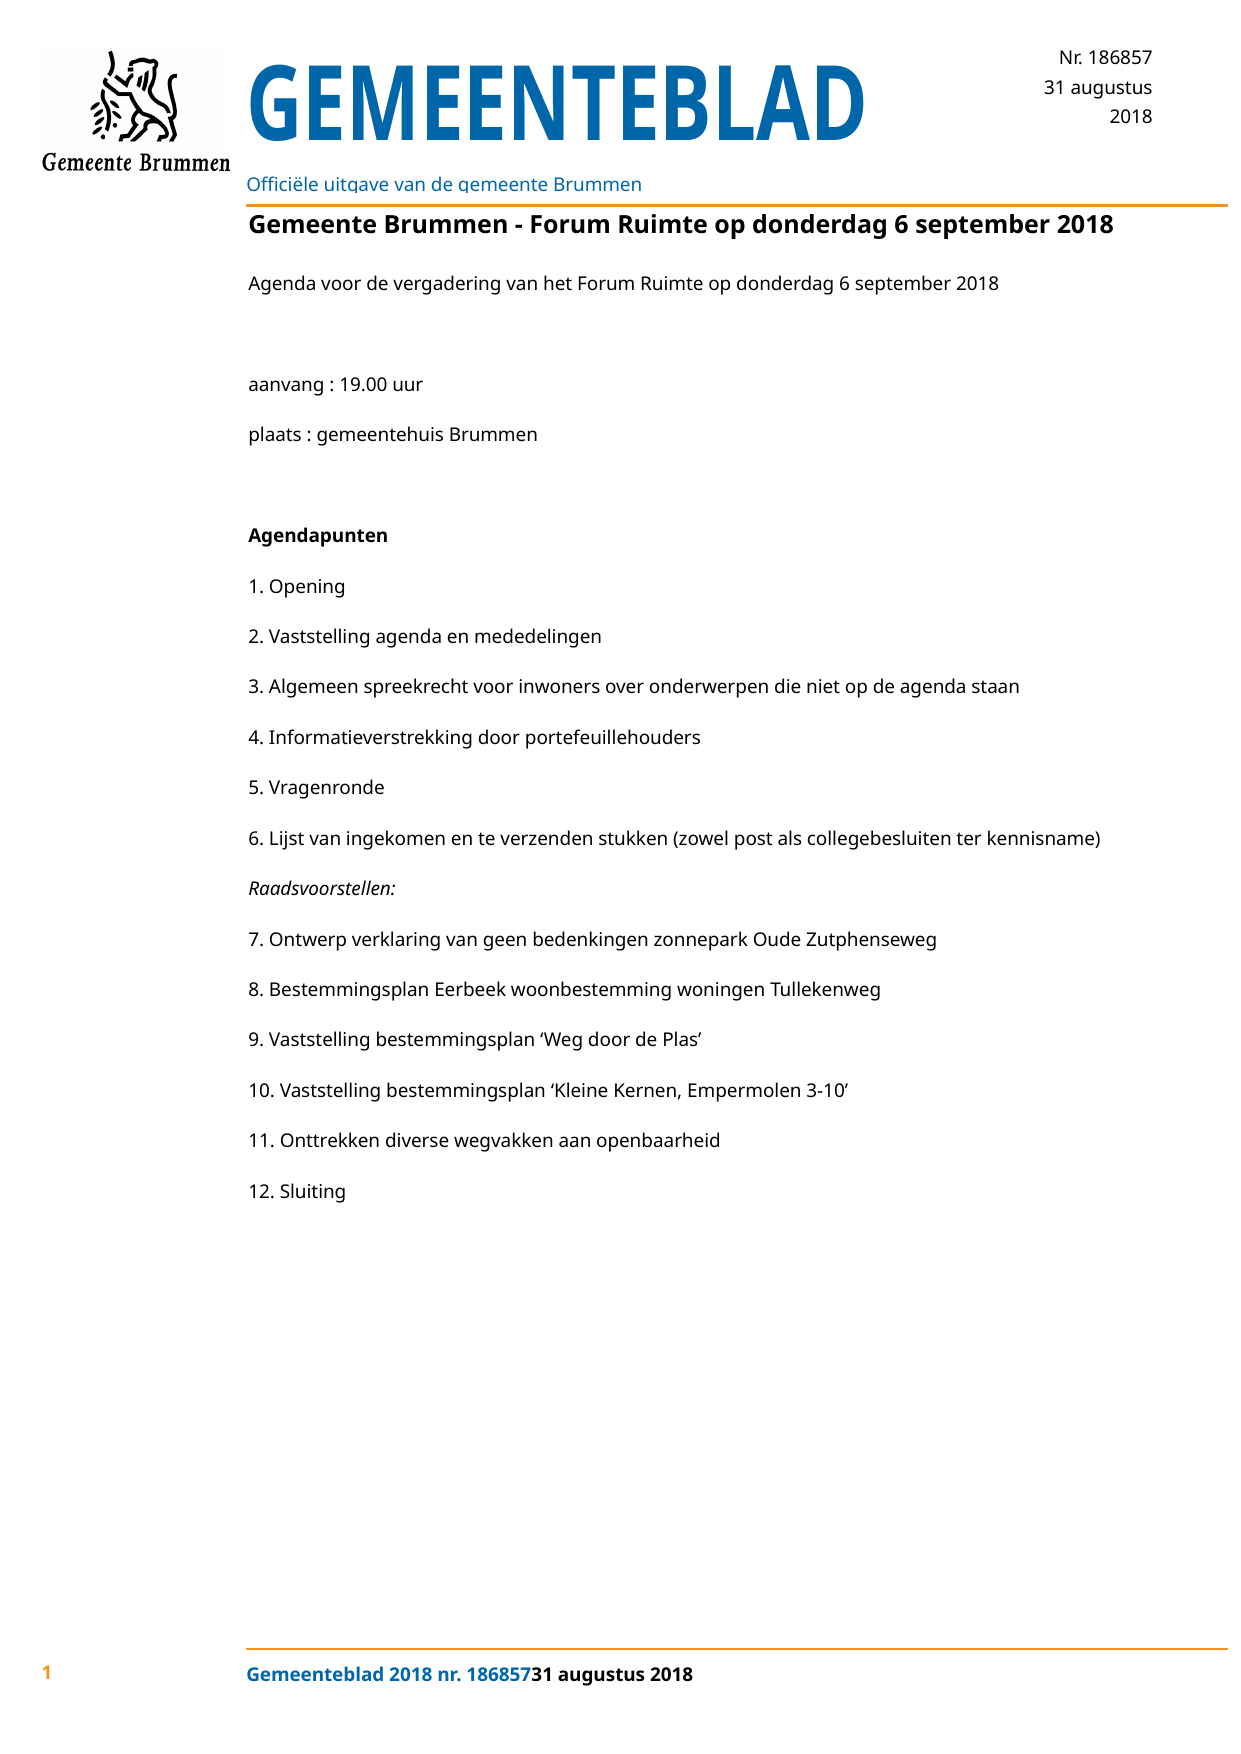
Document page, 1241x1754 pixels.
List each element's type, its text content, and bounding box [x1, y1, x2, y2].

text 3. Algemeen spreekrecht voor inwoners over onderwerpen die niet op de agenda staan [248, 674, 1152, 699]
text aanvang : 19.00 uur [248, 371, 1152, 397]
text 8. Bestemmingsplan Eerbeek woonbestemming woningen Tullekenweg [248, 976, 1152, 1002]
text 1. Opening [248, 573, 1152, 598]
text 9. Vaststelling bestemmingsplan ‘Weg door de Plas’ [248, 1027, 1152, 1052]
text 10. Vaststelling bestemmingsplan ‘Kleine Kernen, Empermolen 3-10’ [248, 1077, 1152, 1103]
text plaats : gemeentehuis Brummen [248, 422, 1152, 447]
picture [41, 47, 231, 172]
text Gemeente Brummen - Forum Ruimte op donderdag 6 september 2018 [248, 207, 1152, 241]
text 7. Ontwerp verklaring van geen bedenkingen zonnepark Oude Zutphenseweg [248, 926, 1152, 951]
text 11. Onttrekken diverse wegvakken aan openbaarheid [248, 1127, 1152, 1153]
text 6. Lijst van ingekomen en te verzenden stukken (zowel post als collegebesluiten ter kennisname) [248, 825, 1152, 851]
text Agenda voor de vergadering van het Forum Ruimte op donderdag 6 september 2018 [248, 270, 1152, 296]
text 2. Vaststelling agenda en mededelingen [248, 623, 1152, 649]
text 5. Vragenronde [248, 774, 1152, 800]
text 12. Sluiting [248, 1178, 1152, 1203]
text Raadsvoorstellen: [248, 875, 1152, 901]
text Agendapunten [248, 522, 1152, 548]
text 4. Informatieverstrekking door portefeuillehouders [248, 724, 1152, 750]
